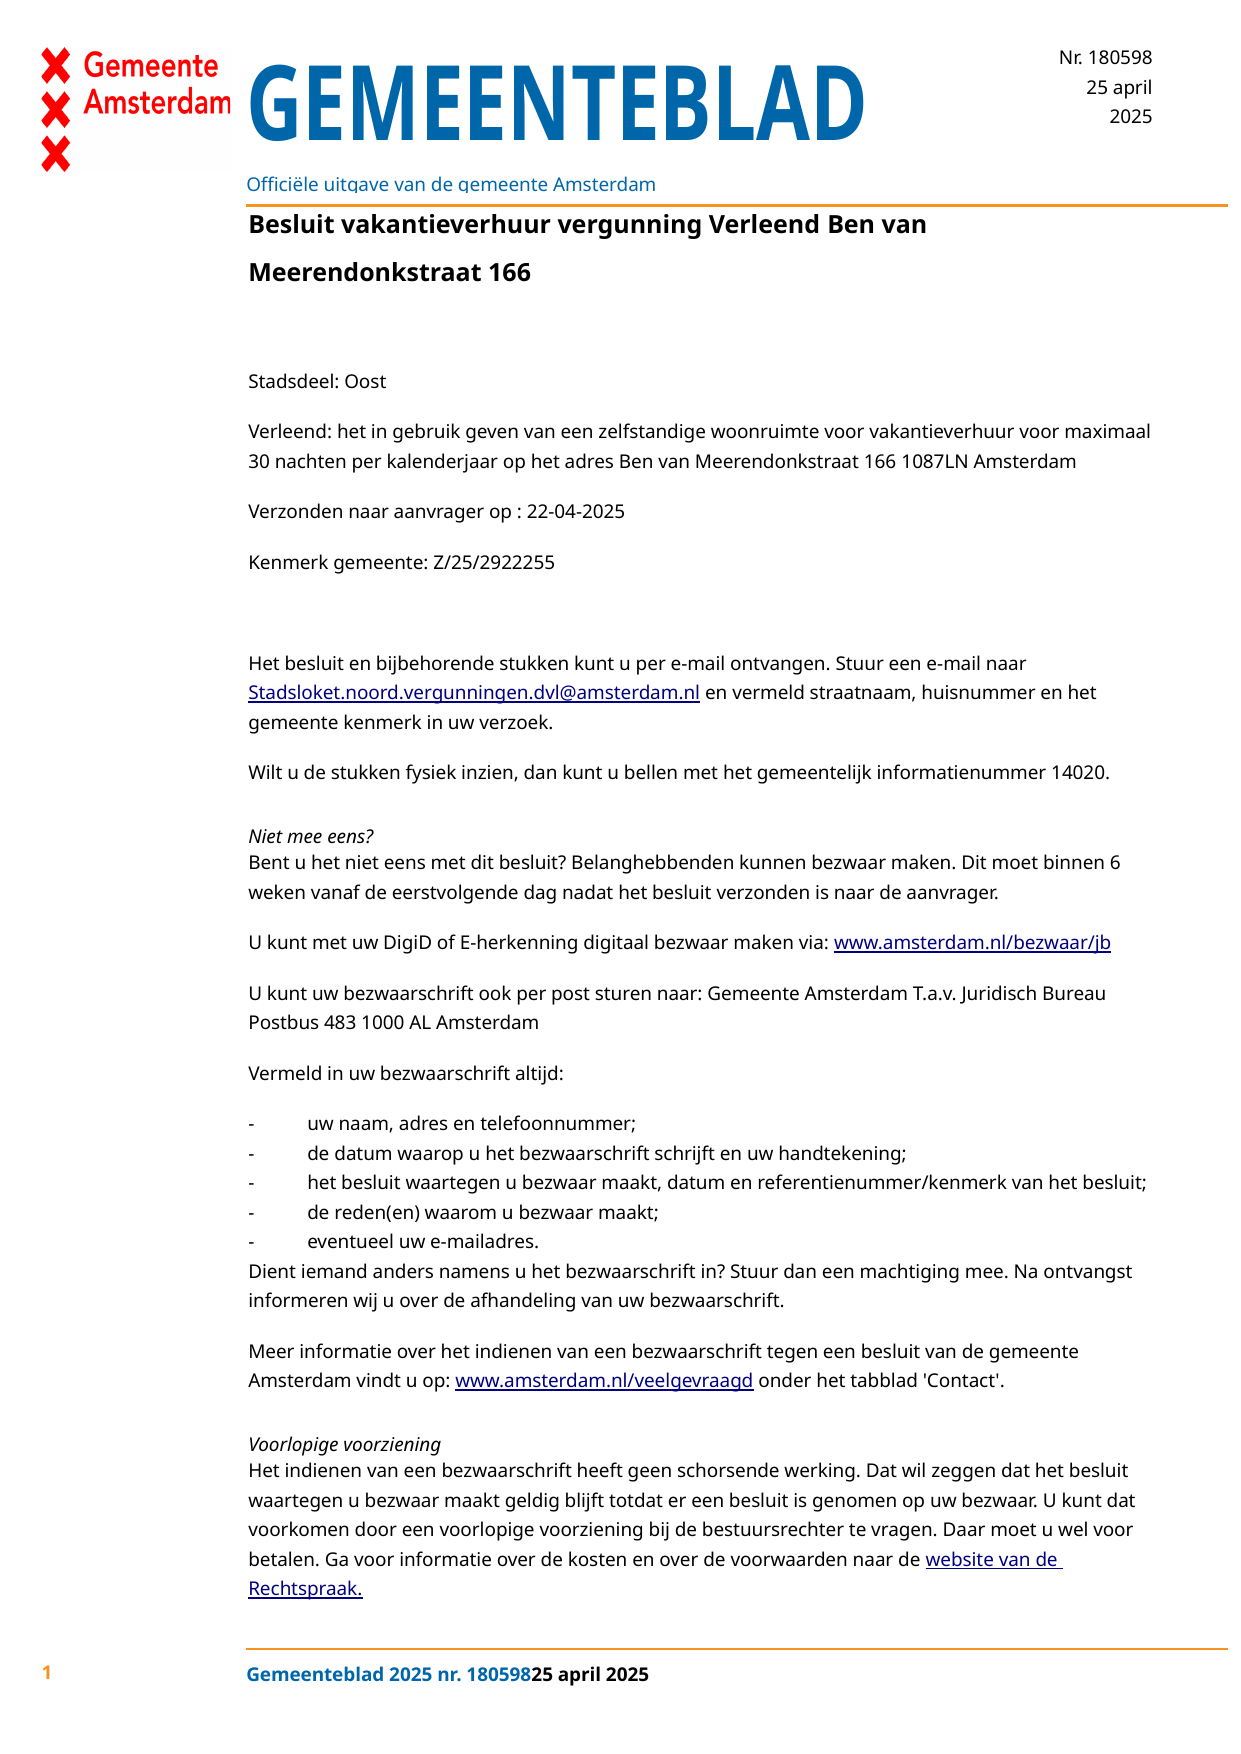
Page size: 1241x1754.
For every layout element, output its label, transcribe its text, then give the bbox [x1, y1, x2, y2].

list uw naam, adres en telefoonnummer; [248, 1110, 1152, 1136]
text Het indienen van een bezwaarschrift heeft geen schorsende werking. Dat wil zeggen dat het besluit waartegen u bezwaar maakt geldig blijft totdat er een besluit is genomen op uw bezwaar. U kunt dat voorkomen door een voorlopige voorziening bij de bestuursrechter te vragen. Daar moet u wel voor betalen. Ga voor informatie over de kosten en over de voorwaarden naar de website van de Rechtspraak. [248, 1457, 1152, 1601]
text Stadsdeel: Oost [248, 368, 1152, 394]
text Het besluit en bijbehorende stukken kunt u per e-mail ontvangen. Stuur een e-mail naar Stadsloket.noord.vergunningen.dvl@amsterdam.nl en vermeld straatnaam, huisnummer en het gemeente kenmerk in uw verzoek. [248, 650, 1152, 735]
text Kenmerk gemeente: Z/25/2922255 [248, 549, 1152, 575]
text Bent u het niet eens met dit besluit? Belanghebbenden kunnen bezwaar maken. Dit moet binnen 6 weken vanaf de eerstvolgende dag nadat het besluit verzonden is naar de aanvrager. [248, 849, 1152, 904]
text Niet mee eens? [248, 823, 1152, 849]
text Voorlopige voorziening [248, 1432, 1152, 1457]
text Dient iemand anders namens u het bezwaarschrift in? Stuur dan een machtiging mee. Na ontvangst informeren wij u over de afhandeling van uw bezwaarschrift. [248, 1258, 1152, 1313]
text Wilt u de stukken fysiek inzien, dan kunt u bellen met het gemeentelijk informatienummer 14020. [248, 759, 1152, 785]
list eventueel uw e-mailadres. [248, 1228, 1152, 1254]
text Meer informatie over het indienen van een bezwaarschrift tegen een besluit van de gemeente Amsterdam vindt u op: www.amsterdam.nl/veelgevraagd onder het tabblad 'Contact'. [248, 1338, 1152, 1393]
text Verzonden naar aanvrager op : 22-04-2025 [248, 499, 1152, 524]
text U kunt uw bezwaarschrift ook per post sturen naar: Gemeente Amsterdam T.a.v. Juridisch Bureau Postbus 483 1000 AL Amsterdam [248, 980, 1152, 1035]
list het besluit waartegen u bezwaar maakt, datum en referentienummer/kenmerk van het besluit; [248, 1169, 1152, 1195]
list de reden(en) waarom u bezwaar maakt; [248, 1199, 1152, 1224]
text Vermeld in uw bezwaarschrift altijd: [248, 1060, 1152, 1085]
text Verleend: het in gebruik geven van een zelfstandige woonruimte voor vakantieverhuur voor maximaal 30 nachten per kalenderjaar op het adres Ben van Meerendonkstraat 166 1087LN Amsterdam [248, 419, 1152, 474]
text Besluit vakantieverhuur vergunning Verleend Ben van Meerendonkstraat 166 [248, 207, 1152, 288]
text U kunt met uw DigiD of E-herkenning digitaal bezwaar maken via: www.amsterdam.nl/bezwaar/jb [248, 929, 1152, 955]
list de datum waarop u het bezwaarschrift schrijft en uw handtekening; [248, 1140, 1152, 1165]
picture [41, 47, 231, 172]
